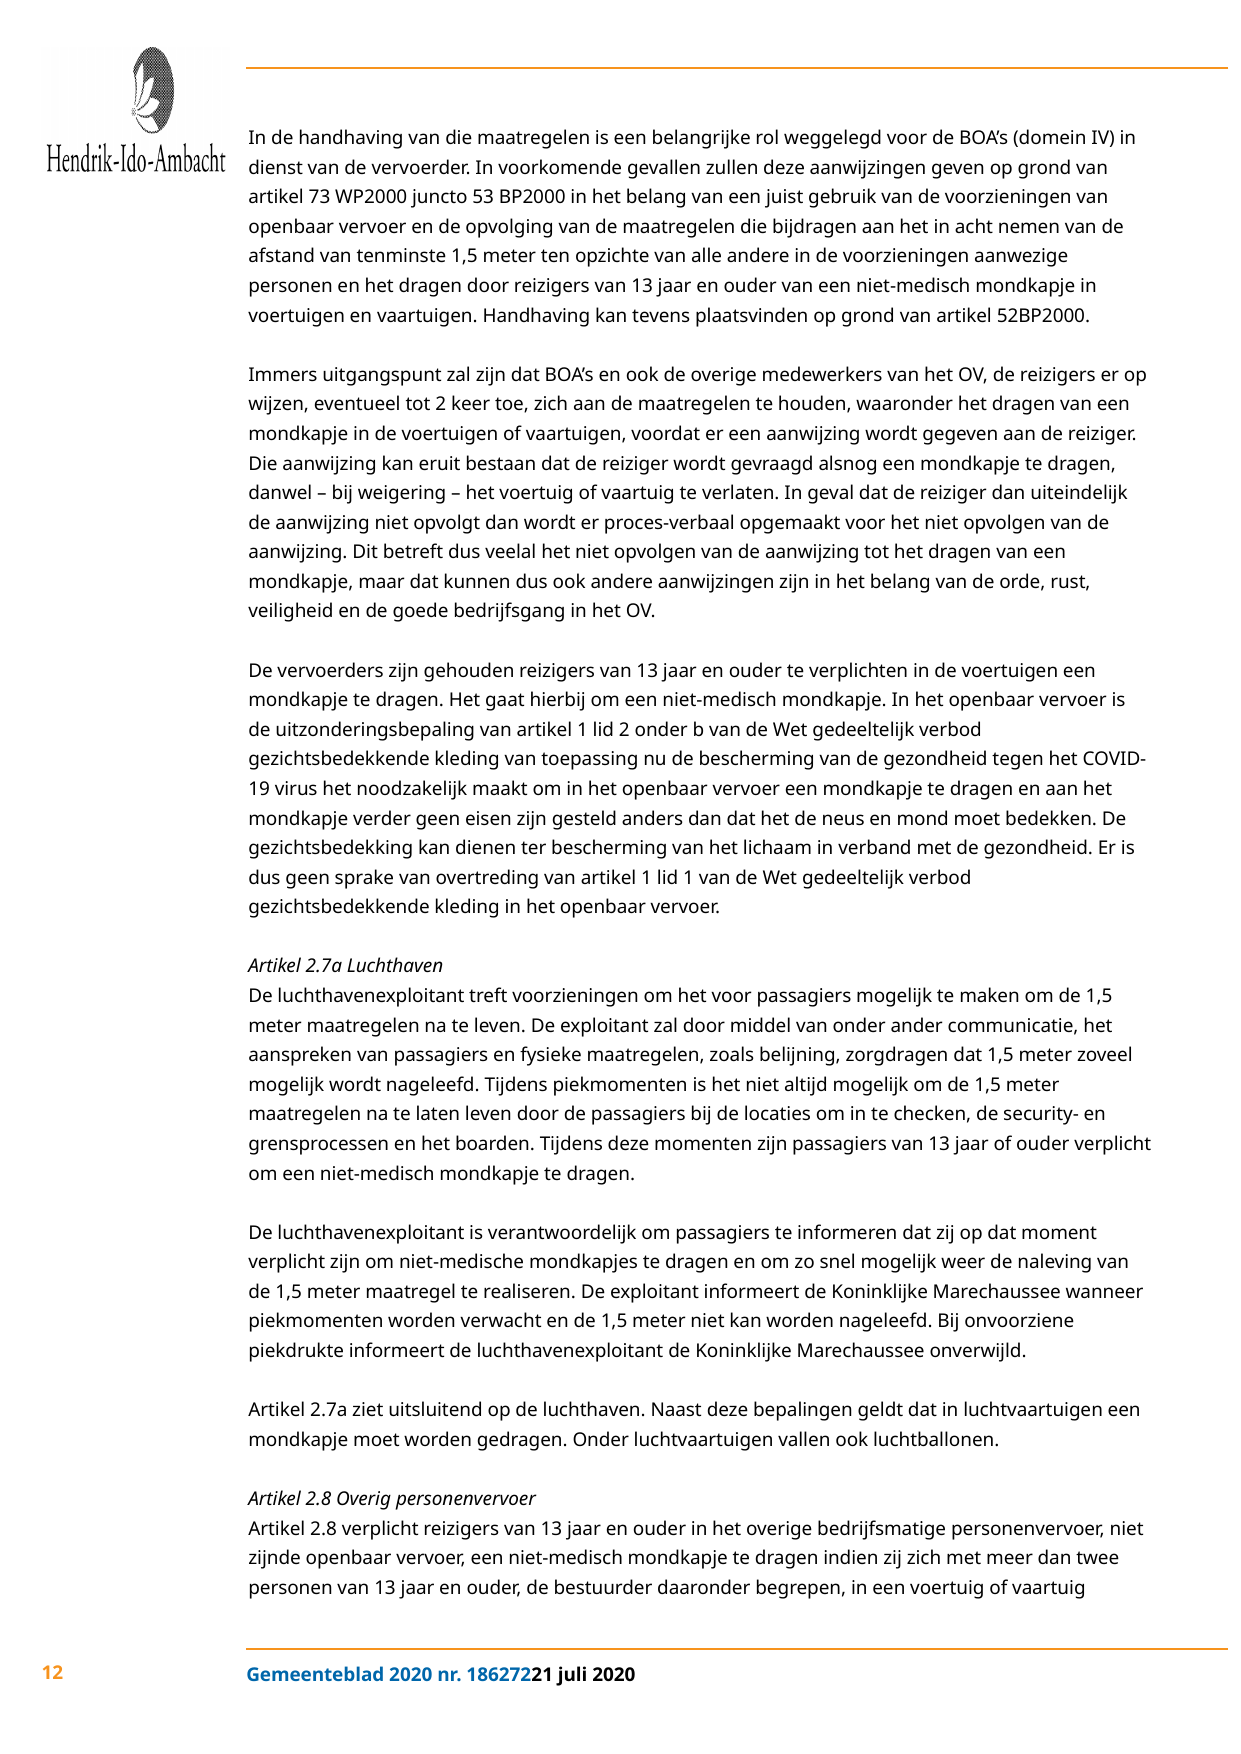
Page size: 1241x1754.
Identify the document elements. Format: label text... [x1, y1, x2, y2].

picture [41, 47, 231, 172]
text De luchthavenexploitant treft voorzieningen om het voor passagiers mogelijk te maken om de 1,5 meter maatregelen na te leven. De exploitant zal door middel van onder ander communicatie, het aanspreken van passagiers en fysieke maatregelen, zoals belijning, zorgdragen dat 1,5 meter zoveel mogelijk wordt nageleefd. Tijdens piekmomenten is het niet altijd mogelijk om de 1,5 meter maatregelen na te laten leven door de passagiers bij de locaties om in te checken, de security- en grensprocessen en het boarden. Tijdens deze momenten zijn passagiers van 13 jaar of ouder verplicht om een niet-medisch mondkapje te dragen. [248, 982, 1152, 1186]
text De vervoerders zijn gehouden reizigers van 13 jaar en ouder te verplichten in de voertuigen een mondkapje te dragen. Het gaat hierbij om een niet-medisch mondkapje. In het openbaar vervoer is de uitzonderingsbepaling van artikel 1 lid 2 onder b van de Wet gedeeltelijk verbod gezichtsbedekkende kleding van toepassing nu de bescherming van de gezondheid tegen het COVID-19 virus het noodzakelijk maakt om in het openbaar vervoer een mondkapje te dragen en aan het mondkapje verder geen eisen zijn gesteld anders dan dat het de neus en mond moet bedekken. De gezichtsbedekking kan dienen ter bescherming van het lichaam in verband met de gezondheid. Er is dus geen sprake van overtreding van artikel 1 lid 1 van de Wet gedeeltelijk verbod gezichtsbedekkende kleding in het openbaar vervoer. [248, 657, 1152, 919]
text Artikel 2.7a Luchthaven [248, 953, 1152, 978]
text Artikel 2.8 Overig personenvervoer [248, 1485, 1152, 1511]
text Artikel 2.7a ziet uitsluitend op de luchthaven. Naast deze bepalingen geldt dat in luchtvaartuigen een mondkapje moet worden gedragen. Onder luchtvaartuigen vallen ook luchtballonen. [248, 1396, 1152, 1452]
text De luchthavenexploitant is verantwoordelijk om passagiers te informeren dat zij op dat moment verplicht zijn om niet-medische mondkapjes te dragen en om zo snel mogelijk weer de naleving van de 1,5 meter maatregel te realiseren. De exploitant informeert de Koninklijke Marechaussee wanneer piekmomenten worden verwacht en de 1,5 meter niet kan worden nageleefd. Bij onvoorziene piekdrukte informeert de luchthavenexploitant de Koninklijke Marechaussee onverwijld. [248, 1219, 1152, 1363]
text Artikel 2.8 verplicht reizigers van 13 jaar en ouder in het overige bedrijfsmatige personenvervoer, niet zijnde openbaar vervoer, een niet-medisch mondkapje te dragen indien zij zich met meer dan twee personen van 13 jaar en ouder, de bestuurder daaronder begrepen, in een voertuig of vaartuig [248, 1515, 1152, 1600]
text In de handhaving van die maatregelen is een belangrijke rol weggelegd voor de BOA’s (domein IV) in dienst van de vervoerder. In voorkomende gevallen zullen deze aanwijzingen geven op grond van artikel 73 WP2000 juncto 53 BP2000 in het belang van een juist gebruik van de voorzieningen van openbaar vervoer en de opvolging van de maatregelen die bijdragen aan het in acht nemen van de afstand van tenminste 1,5 meter ten opzichte van alle andere in de voorzieningen aanwezige personen en het dragen door reizigers van 13 jaar en ouder van een niet-medisch mondkapje in voertuigen en vaartuigen. Handhaving kan tevens plaatsvinden op grond van artikel 52BP2000. [248, 124, 1152, 328]
text Immers uitgangspunt zal zijn dat BOA’s en ook de overige medewerkers van het OV, de reizigers er op wijzen, eventueel tot 2 keer toe, zich aan de maatregelen te houden, waaronder het dragen van een mondkapje in de voertuigen of vaartuigen, voordat er een aanwijzing wordt gegeven aan de reiziger. Die aanwijzing kan eruit bestaan dat de reiziger wordt gevraagd alsnog een mondkapje te dragen, danwel – bij weigering – het voertuig of vaartuig te verlaten. In geval dat de reiziger dan uiteindelijk de aanwijzing niet opvolgt dan wordt er proces-verbaal opgemaakt voor het niet opvolgen van de aanwijzing. Dit betreft dus veelal het niet opvolgen van de aanwijzing tot het dragen van een mondkapje, maar dat kunnen dus ook andere aanwijzingen zijn in het belang van de orde, rust, veiligheid en de goede bedrijfsgang in het OV. [248, 361, 1152, 623]
